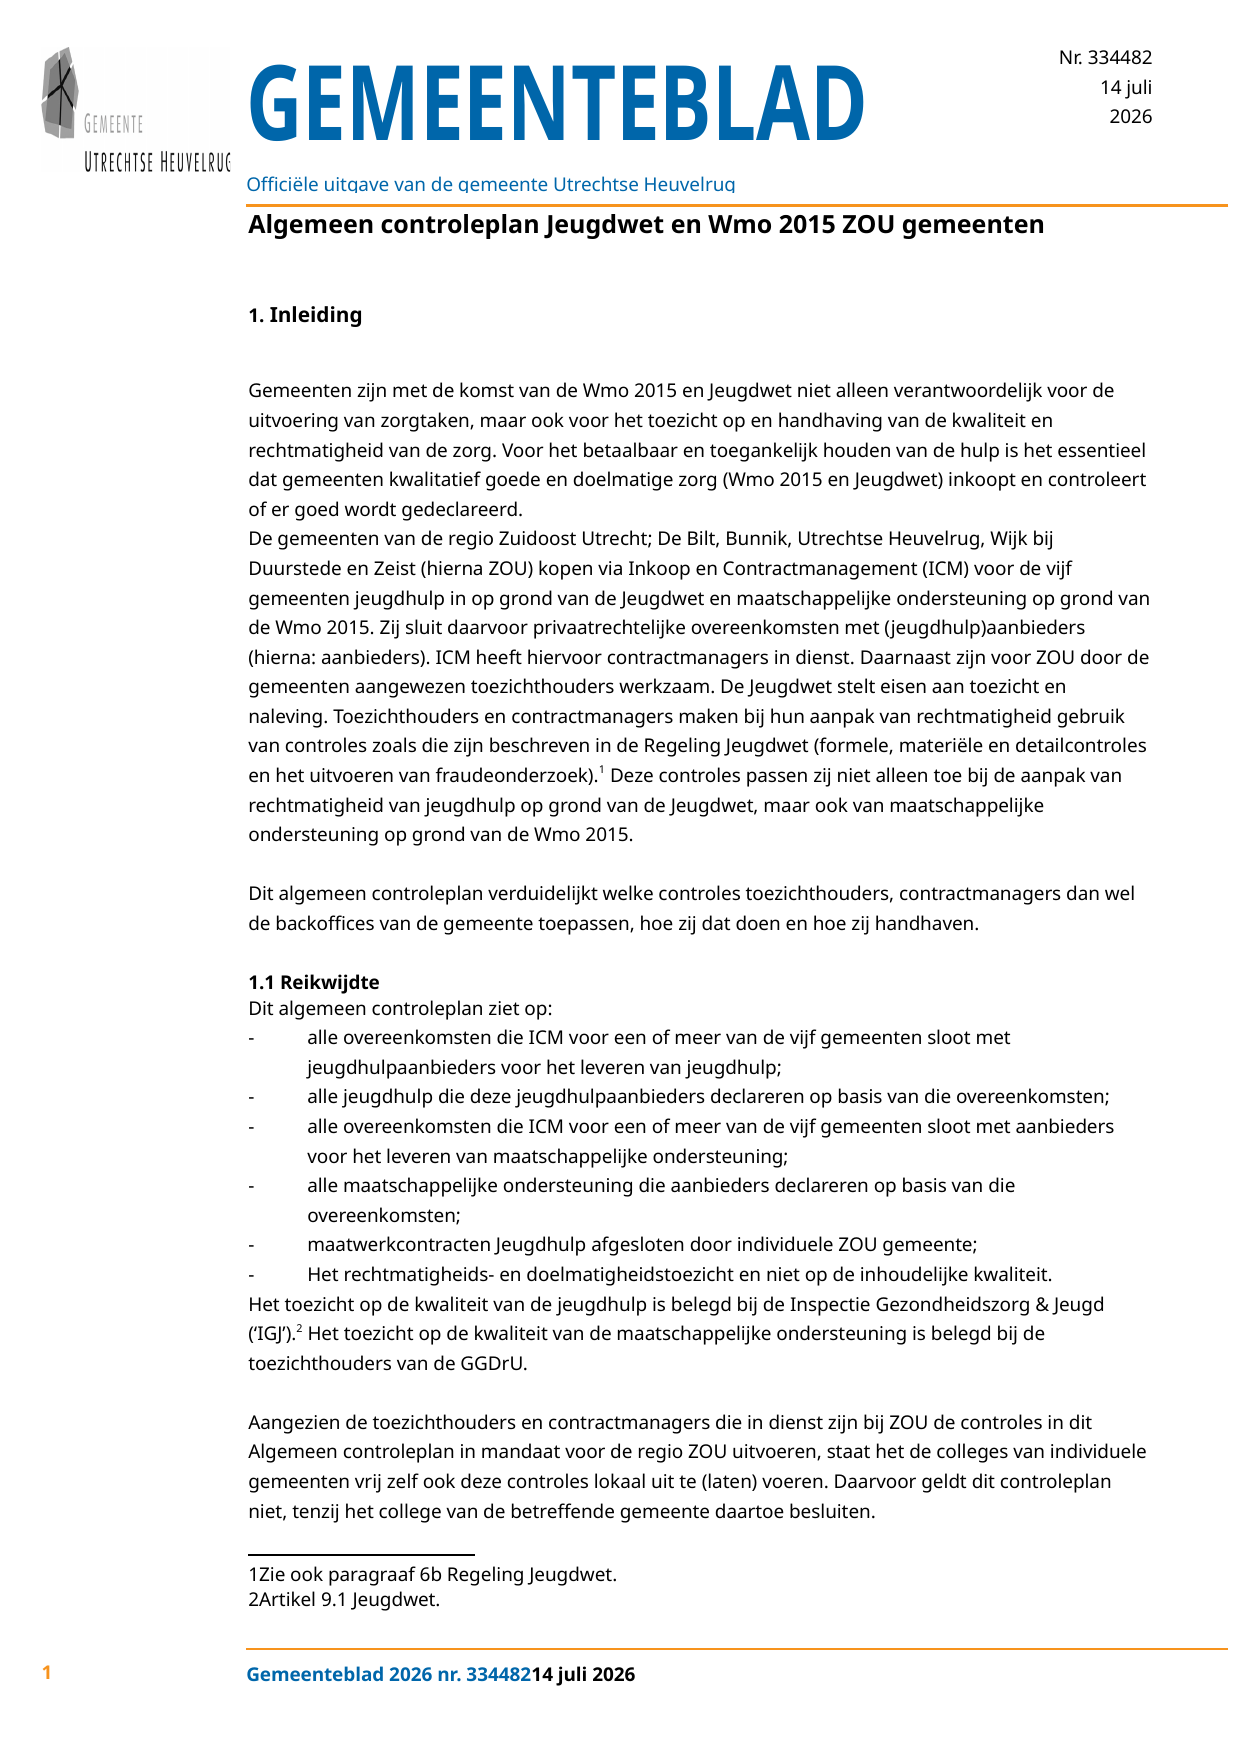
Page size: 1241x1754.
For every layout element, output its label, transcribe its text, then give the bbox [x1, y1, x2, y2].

list alle overeenkomsten die ICM voor een of meer van de vijf gemeenten sloot met jeugdhulpaanbieders voor het leveren van jeugdhulp; [248, 1024, 1152, 1080]
text Algemeen controleplan Jeugdwet en Wmo 2015 ZOU gemeenten [248, 207, 1152, 241]
text Zie ook paragraaf 6b Regeling Jeugdwet. [248, 1561, 1152, 1586]
list alle jeugdhulp die deze jeugdhulpaanbieders declareren op basis van die overeenkomsten; [248, 1084, 1152, 1109]
text Dit algemeen controleplan ziet op: [248, 995, 1152, 1021]
text De gemeenten van de regio Zuidoost Utrecht; De Bilt, Bunnik, Utrechtse Heuvelrug, Wijk bij Duurstede en Zeist (hierna ZOU) kopen via Inkoop en Contractmanagement (ICM) voor de vijf gemeenten jeugdhulp in op grond van de Jeugdwet en maatschappelijke ondersteuning op grond van de Wmo 2015. Zij sluit daarvoor privaatrechtelijke overeenkomsten met (jeugdhulp)aanbieders (hierna: aanbieders). ICM heeft hiervoor contractmanagers in dienst. Daarnaast zijn voor ZOU door de gemeenten aangewezen toezichthouders werkzaam. De Jeugdwet stelt eisen aan toezicht en naleving. Toezichthouders en contractmanagers maken bij hun aanpak van rechtmatigheid gebruik van controles zoals die zijn beschreven in de Regeling Jeugdwet (formele, materiële en detailcontroles en het uitvoeren van fraudeonderzoek). Deze controles passen zij niet alleen toe bij de aanpak van rechtmatigheid van jeugdhulp op grond van de Jeugdwet, maar ook van maatschappelijke ondersteuning op grond van de Wmo 2015. [248, 526, 1152, 847]
text Het toezicht op de kwaliteit van de jeugdhulp is belegd bij de Inspectie Gezondheidszorg & Jeugd (‘IGJ’). Het toezicht op de kwaliteit van de maatschappelijke ondersteuning is belegd bij de toezichthouders van de GGDrU. [248, 1291, 1152, 1376]
text 1. Inleiding [248, 300, 1152, 328]
text Gemeenten zijn met de komst van de Wmo 2015 en Jeugdwet niet alleen verantwoordelijk voor de uitvoering van zorgtaken, maar ook voor het toezicht op en handhaving van de kwaliteit en rechtmatigheid van de zorg. Voor het betaalbaar en toegankelijk houden van de hulp is het essentieel dat gemeenten kwalitatief goede en doelmatige zorg (Wmo 2015 en Jeugdwet) inkoopt en controleert of er goed wordt gedeclareerd. [248, 378, 1152, 522]
list alle overeenkomsten die ICM voor een of meer van de vijf gemeenten sloot met aanbieders voor het leveren van maatschappelijke ondersteuning; [248, 1113, 1152, 1169]
picture [41, 47, 231, 172]
text Dit algemeen controleplan verduidelijkt welke controles toezichthouders, contractmanagers dan wel de backoffices van de gemeente toepassen, hoe zij dat doen en hoe zij handhaven. [248, 881, 1152, 936]
text Artikel 9.1 Jeugdwet. [248, 1586, 1152, 1612]
list maatwerkcontracten Jeugdhulp afgesloten door individuele ZOU gemeente; [248, 1232, 1152, 1257]
text 1.1 Reikwijdte [248, 969, 1152, 995]
list Het rechtmatigheids- en doelmatigheidstoezicht en niet op de inhoudelijke kwaliteit. [248, 1261, 1152, 1287]
list alle maatschappelijke ondersteuning die aanbieders declareren op basis van die overeenkomsten; [248, 1172, 1152, 1228]
text Aangezien de toezichthouders en contractmanagers die in dienst zijn bij ZOU de controles in dit Algemeen controleplan in mandaat voor de regio ZOU uitvoeren, staat het de colleges van individuele gemeenten vrij zelf ook deze controles lokaal uit te (laten) voeren. Daarvoor geldt dit controleplan niet, tenzij het college van de betreffende gemeente daartoe besluiten. [248, 1409, 1152, 1524]
